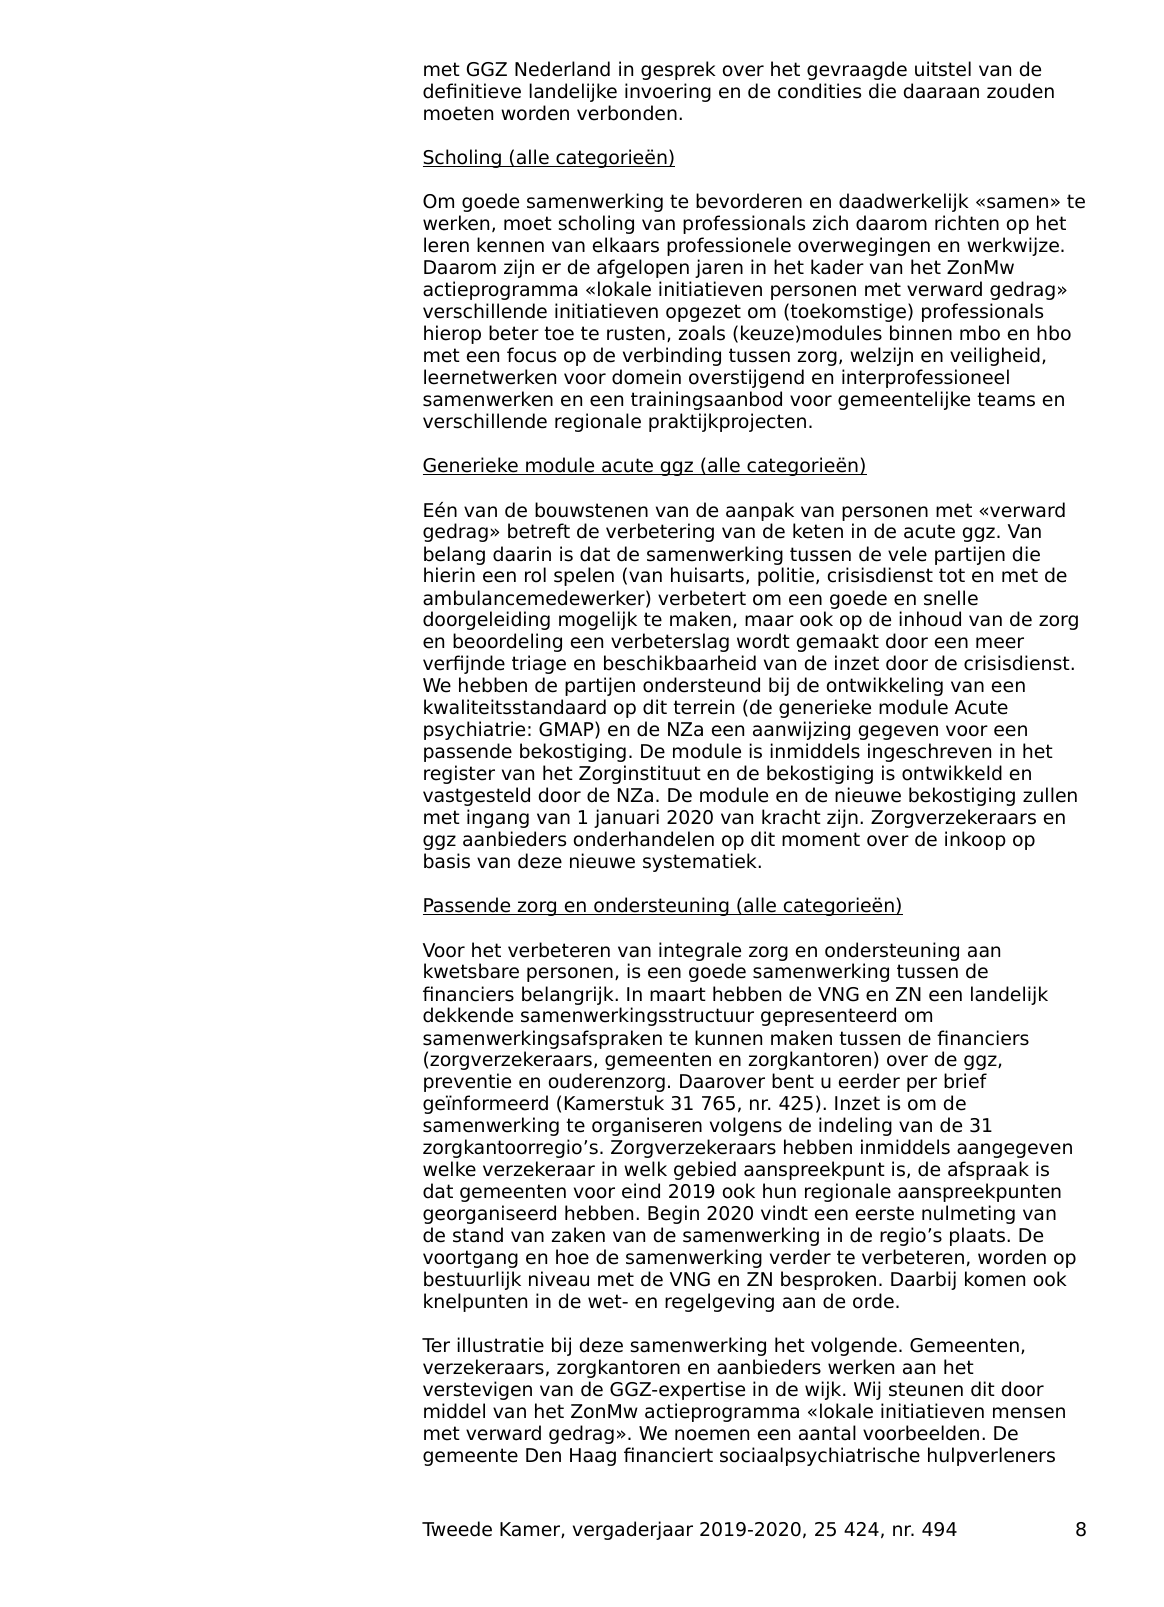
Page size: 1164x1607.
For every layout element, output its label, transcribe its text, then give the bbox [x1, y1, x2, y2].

text Daarom zijn er de afgelopen jaren in het kader van het ZonMw actieprogramma «lokale initiatieven personen met verward gedrag» verschillende initiatieven opgezet om (toekomstige) professionals hierop beter toe te rusten, zoals (keuze)modules binnen mbo en hbo met een focus op de verbinding tussen zorg, welzijn en veiligheid, leernetwerken voor domein overstijgend en interprofessioneel samenwerken en een trainingsaanbod voor gemeentelijke teams en verschillende regionale praktijkprojecten. [422, 257, 1087, 433]
subtitle Scholing (alle categorieën) [422, 147, 1087, 169]
text Ter illustratie bij deze samenwerking het volgende. Gemeenten, verzekeraars, zorgkantoren en aanbieders werken aan het verstevigen van de GGZ-expertise in de wijk. Wij steunen dit door middel van het ZonMw actieprogramma «lokale initiatieven mensen met verward gedrag». We noemen een aantal voorbeelden. De gemeente Den Haag financiert sociaalpsychiatrische hulpverleners [422, 1335, 1087, 1467]
subtitle Generieke module acute ggz (alle categorieën) [422, 455, 1087, 477]
text Om goede samenwerking te bevorderen en daadwerkelijk «samen» te werken, moet scholing van professionals zich daarom richten op het leren kennen van elkaars professionele overwegingen en werkwijze. [422, 191, 1087, 257]
text Voor het verbeteren van integrale zorg en ondersteuning aan kwetsbare personen, is een goede samenwerking tussen de financiers belangrijk. In maart hebben de VNG en ZN een landelijk dekkende samenwerkingsstructuur gepresenteerd om samenwerkingsafspraken te kunnen maken tussen de financiers (zorgverzekeraars, gemeenten en zorgkantoren) over de ggz, preventie en ouderenzorg. Daarover bent u eerder per brief geïnformeerd (Kamerstuk 31 765, nr. 425). Inzet is om de samenwerking te organiseren volgens de indeling van de 31 zorgkantoorregio’s. Zorgverzekeraars hebben inmiddels aangegeven welke verzekeraar in welk gebied aanspreekpunt is, de afspraak is dat gemeenten voor eind 2019 ook hun regionale aanspreekpunten georganiseerd hebben. Begin 2020 vindt een eerste nulmeting van de stand van zaken van de samenwerking in de regio’s plaats. De voortgang en hoe de samenwerking verder te verbeteren, worden op bestuurlijk niveau met de VNG en ZN besproken. Daarbij komen ook knelpunten in de wet- en regelgeving aan de orde. [422, 939, 1087, 1313]
text Eén van de bouwstenen van de aanpak van personen met «verward gedrag» betreft de verbetering van de keten in de acute ggz. Van belang daarin is dat de samenwerking tussen de vele partijen die hierin een rol spelen (van huisarts, politie, crisisdienst tot en met de ambulancemedewerker) verbetert om een goede en snelle doorgeleiding mogelijk te maken, maar ook op de inhoud van de zorg en beoordeling een verbeterslag wordt gemaakt door een meer verfijnde triage en beschikbaarheid van de inzet door de crisisdienst. We hebben de partijen ondersteund bij de ontwikkeling van een kwaliteitsstandaard op dit terrein (de generieke module Acute psychiatrie: GMAP) en de NZa een aanwijzing gegeven voor een passende bekostiging. De module is inmiddels ingeschreven in het register van het Zorginstituut en de bekostiging is ontwikkeld en vastgesteld door de NZa. De module en de nieuwe bekostiging zullen met ingang van 1 januari 2020 van kracht zijn. Zorgverzekeraars en ggz aanbieders onderhandelen op dit moment over de inkoop op basis van deze nieuwe systematiek. [422, 499, 1087, 873]
subtitle Passende zorg en ondersteuning (alle categorieën) [422, 895, 1087, 917]
text met GGZ Nederland in gesprek over het gevraagde uitstel van de definitieve landelijke invoering en de condities die daaraan zouden moeten worden verbonden. [422, 59, 1087, 125]
